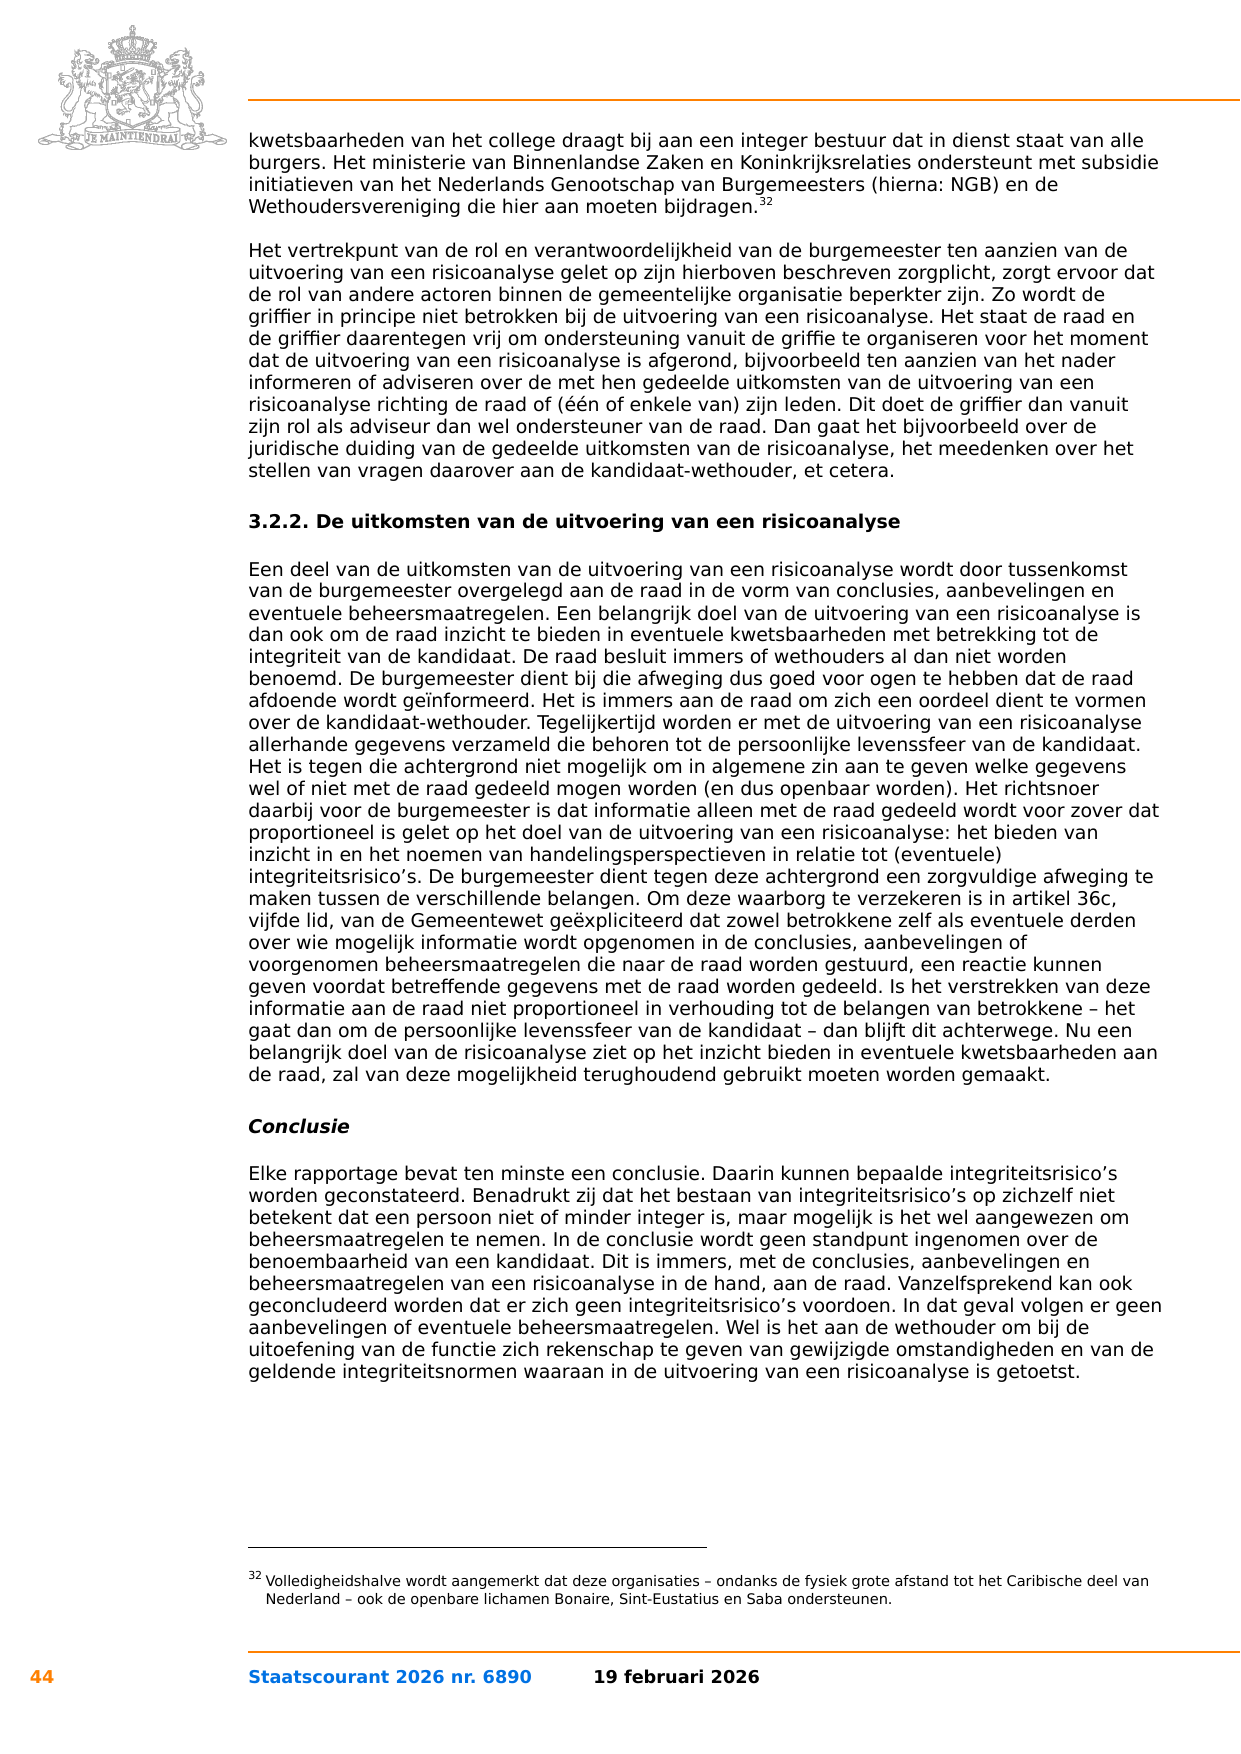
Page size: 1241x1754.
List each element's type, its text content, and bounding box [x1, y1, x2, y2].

subtitle Conclusie [248, 1116, 1163, 1138]
text Elke rapportage bevat ten minste een conclusie. Daarin kunnen bepaalde integriteitsrisico’s worden geconstateerd. Benadrukt zij dat het bestaan van integriteitsrisico’s op zichzelf niet betekent dat een persoon niet of minder integer is, maar mogelijk is het wel aangewezen om beheersmaatregelen te nemen. In de conclusie wordt geen standpunt ingenomen over de benoembaarheid van een kandidaat. Dit is immers, met de conclusies, aanbevelingen en beheersmaatregelen van een risicoanalyse in de hand, aan de raad. Vanzelfsprekend kan ook geconcludeerd worden dat er zich geen integriteitsrisico’s voordoen. In dat geval volgen er geen aanbevelingen of eventuele beheersmaatregelen. Wel is het aan de wethouder om bij de uitoefening van de functie zich rekenschap te geven van gewijzigde omstandigheden en van de geldende integriteitsnormen waaraan in de uitvoering van een risicoanalyse is getoetst. [248, 1163, 1163, 1383]
text Het vertrekpunt van de rol en verantwoordelijkheid van de burgemeester ten aanzien van de uitvoering van een risicoanalyse gelet op zijn hierboven beschreven zorgplicht, zorgt ervoor dat de rol van andere actoren binnen de gemeentelijke organisatie beperkter zijn. Zo wordt de griffier in principe niet betrokken bij de uitvoering van een risicoanalyse. Het staat de raad en de griffier daarentegen vrij om ondersteuning vanuit de griffie te organiseren voor het moment dat de uitvoering van een risicoanalyse is afgerond, bijvoorbeeld ten aanzien van het nader informeren of adviseren over de met hen gedeelde uitkomsten van de uitvoering van een risicoanalyse richting de raad of (één of enkele van) zijn leden. Dit doet de griffier dan vanuit zijn rol als adviseur dan wel ondersteuner van de raad. Dan gaat het bijvoorbeeld over de juridische duiding van de gedeelde uitkomsten van de risicoanalyse, het meedenken over het stellen van vragen daarover aan de kandidaat-wethouder, et cetera. [248, 240, 1163, 481]
subtitle 3.2.2. De uitkomsten van de uitvoering van een risicoanalyse [248, 511, 1163, 533]
text Volledigheidshalve wordt aangemerkt dat deze organisaties – ondanks de fysiek grote afstand tot het Caribische deel van Nederland – ook de openbare lichamen Bonaire, Sint-Eustatius en Saba ondersteunen. [248, 1569, 1163, 1608]
text kwetsbaarheden van het college draagt bij aan een integer bestuur dat in dienst staat van alle burgers. Het ministerie van Binnenlandse Zaken en Koninkrijksrelaties ondersteunt met subsidie initiatieven van het Nederlands Genootschap van Burgemeesters (hierna: NGB) en de Wethoudersvereniging die hier aan moeten bijdragen. [248, 130, 1163, 218]
text Een deel van de uitkomsten van de uitvoering van een risicoanalyse wordt door tussenkomst van de burgemeester overgelegd aan de raad in de vorm van conclusies, aanbevelingen en eventuele beheersmaatregelen. Een belangrijk doel van de uitvoering van een risicoanalyse is dan ook om de raad inzicht te bieden in eventuele kwetsbaarheden met betrekking tot de integriteit van de kandidaat. De raad besluit immers of wethouders al dan niet worden benoemd. De burgemeester dient bij die afweging dus goed voor ogen te hebben dat de raad afdoende wordt geïnformeerd. Het is immers aan de raad om zich een oordeel dient te vormen over de kandidaat-wethouder. Tegelijkertijd worden er met de uitvoering van een risicoanalyse allerhande gegevens verzameld die behoren tot de persoonlijke levenssfeer van de kandidaat. Het is tegen die achtergrond niet mogelijk om in algemene zin aan te geven welke gegevens wel of niet met de raad gedeeld mogen worden (en dus openbaar worden). Het richtsnoer daarbij voor de burgemeester is dat informatie alleen met de raad gedeeld wordt voor zover dat proportioneel is gelet op het doel van de uitvoering van een risicoanalyse: het bieden van inzicht in en het noemen van handelingsperspectieven in relatie tot (eventuele) integriteitsrisico’s. De burgemeester dient tegen deze achtergrond een zorgvuldige afweging te maken tussen de verschillende belangen. Om deze waarborg te verzekeren is in artikel 36c, vijfde lid, van de Gemeentewet geëxpliciteerd dat zowel betrokkene zelf als eventuele derden over wie mogelijk informatie wordt opgenomen in de conclusies, aanbevelingen of voorgenomen beheersmaatregelen die naar de raad worden gestuurd, een reactie kunnen geven voordat betreffende gegevens met de raad worden gedeeld. Is het verstrekken van deze informatie aan de raad niet proportioneel in verhouding tot de belangen van betrokkene – het gaat dan om de persoonlijke levenssfeer van de kandidaat – dan blijft dit achterwege. Nu een belangrijk doel van de risicoanalyse ziet op het inzicht bieden in eventuele kwetsbaarheden aan de raad, zal van deze mogelijkheid terughoudend gebruikt moeten worden gemaakt. [248, 558, 1163, 1086]
picture [38, 25, 227, 150]
